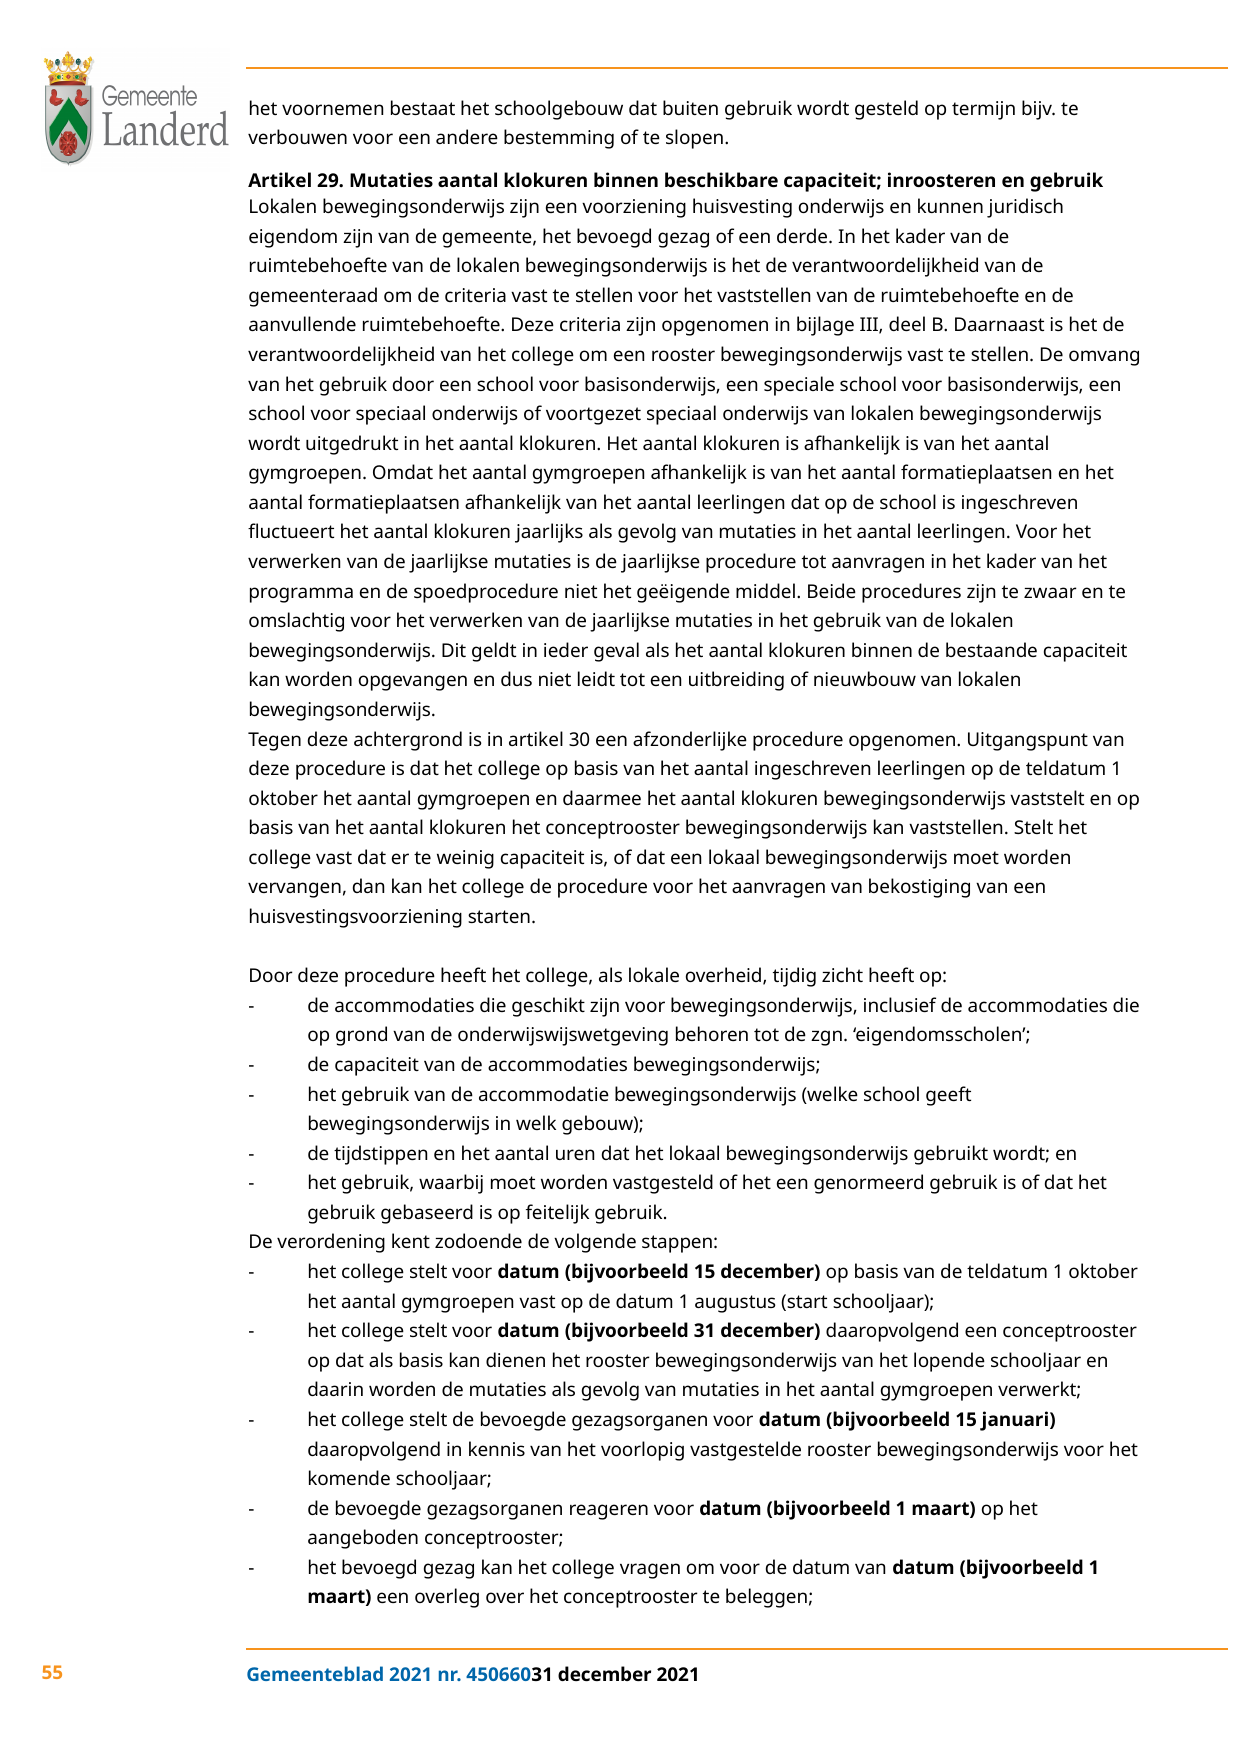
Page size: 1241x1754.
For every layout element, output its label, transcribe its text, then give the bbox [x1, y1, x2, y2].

text Tegen deze achtergrond is in artikel 30 een afzonderlijke procedure opgenomen. Uitgangspunt van deze procedure is dat het college op basis van het aantal ingeschreven leerlingen op de teldatum 1 oktober het aantal gymgroepen en daarmee het aantal klokuren bewegingsonderwijs vaststelt en op basis van het aantal klokuren het conceptrooster bewegingsonderwijs kan vaststellen. Stelt het college vast dat er te weinig capaciteit is, of dat een lokaal bewegingsonderwijs moet worden vervangen, dan kan het college de procedure voor het aanvragen van bekostiging van een huisvestingsvoorziening starten. [248, 726, 1152, 929]
list het college stelt de bevoegde gezagsorganen voor datum (bijvoorbeeld 15 januari) daaropvolgend in kennis van het voorlopig vastgestelde rooster bewegingsonderwijs voor het komende schooljaar; [248, 1406, 1152, 1491]
text Artikel 29. Mutaties aantal klokuren binnen beschikbare capaciteit; inroosteren en gebruik [248, 167, 1152, 193]
list het college stelt voor datum (bijvoorbeeld 15 december) op basis van de teldatum 1 oktober het aantal gymgroepen vast op de datum 1 augustus (start schooljaar); [248, 1258, 1152, 1313]
list het college stelt voor datum (bijvoorbeeld 31 december) daaropvolgend een conceptrooster op dat als basis kan dienen het rooster bewegingsonderwijs van het lopende schooljaar en daarin worden de mutaties als gevolg van mutaties in het aantal gymgroepen verwerkt; [248, 1317, 1152, 1402]
list de bevoegde gezagsorganen reageren voor datum (bijvoorbeeld 1 maart) op het aangeboden conceptrooster; [248, 1495, 1152, 1550]
picture [41, 47, 231, 172]
list de capaciteit van de accommodaties bewegingsonderwijs; [248, 1051, 1152, 1077]
list het gebruik, waarbij moet worden vastgesteld of het een genormeerd gebruik is of dat het gebruik gebaseerd is op feitelijk gebruik. [248, 1169, 1152, 1225]
text het voornemen bestaat het schoolgebouw dat buiten gebruik wordt gesteld op termijn bijv. te verbouwen voor een andere bestemming of te slopen. [248, 95, 1152, 150]
list de accommodaties die geschikt zijn voor bewegingsonderwijs, inclusief de accommodaties die op grond van de onderwijswijswetgeving behoren tot de zgn. ‘eigendomsscholen’; [248, 992, 1152, 1047]
text Door deze procedure heeft het college, als lokale overheid, tijdig zicht heeft op: [248, 962, 1152, 988]
text Lokalen bewegingsonderwijs zijn een voorziening huisvesting onderwijs en kunnen juridisch eigendom zijn van de gemeente, het bevoegd gezag of een derde. In het kader van de ruimtebehoefte van de lokalen bewegingsonderwijs is het de verantwoordelijkheid van de gemeenteraad om de criteria vast te stellen voor het vaststellen van de ruimtebehoefte en de aanvullende ruimtebehoefte. Deze criteria zijn opgenomen in bijlage III, deel B. Daarnaast is het de verantwoordelijkheid van het college om een rooster bewegingsonderwijs vast te stellen. De omvang van het gebruik door een school voor basisonderwijs, een speciale school voor basisonderwijs, een school voor speciaal onderwijs of voortgezet speciaal onderwijs van lokalen bewegingsonderwijs wordt uitgedrukt in het aantal klokuren. Het aantal klokuren is afhankelijk is van het aantal gymgroepen. Omdat het aantal gymgroepen afhankelijk is van het aantal formatieplaatsen en het aantal formatieplaatsen afhankelijk van het aantal leerlingen dat op de school is ingeschreven fluctueert het aantal klokuren jaarlijks als gevolg van mutaties in het aantal leerlingen. Voor het verwerken van de jaarlijkse mutaties is de jaarlijkse procedure tot aanvragen in het kader van het programma en de spoedprocedure niet het geëigende middel. Beide procedures zijn te zwaar en te omslachtig voor het verwerken van de jaarlijkse mutaties in het gebruik van de lokalen bewegingsonderwijs. Dit geldt in ieder geval als het aantal klokuren binnen de bestaande capaciteit kan worden opgevangen en dus niet leidt tot een uitbreiding of nieuwbouw van lokalen bewegingsonderwijs. [248, 193, 1152, 722]
list het gebruik van de accommodatie bewegingsonderwijs (welke school geeft bewegingsonderwijs in welk gebouw); [248, 1081, 1152, 1136]
text De verordening kent zodoende de volgende stappen: [248, 1229, 1152, 1254]
list de tijdstippen en het aantal uren dat het lokaal bewegingsonderwijs gebruikt wordt; en [248, 1140, 1152, 1166]
list het bevoegd gezag kan het college vragen om voor de datum van datum (bijvoorbeeld 1 maart) een overleg over het conceptrooster te beleggen; [248, 1554, 1152, 1609]
